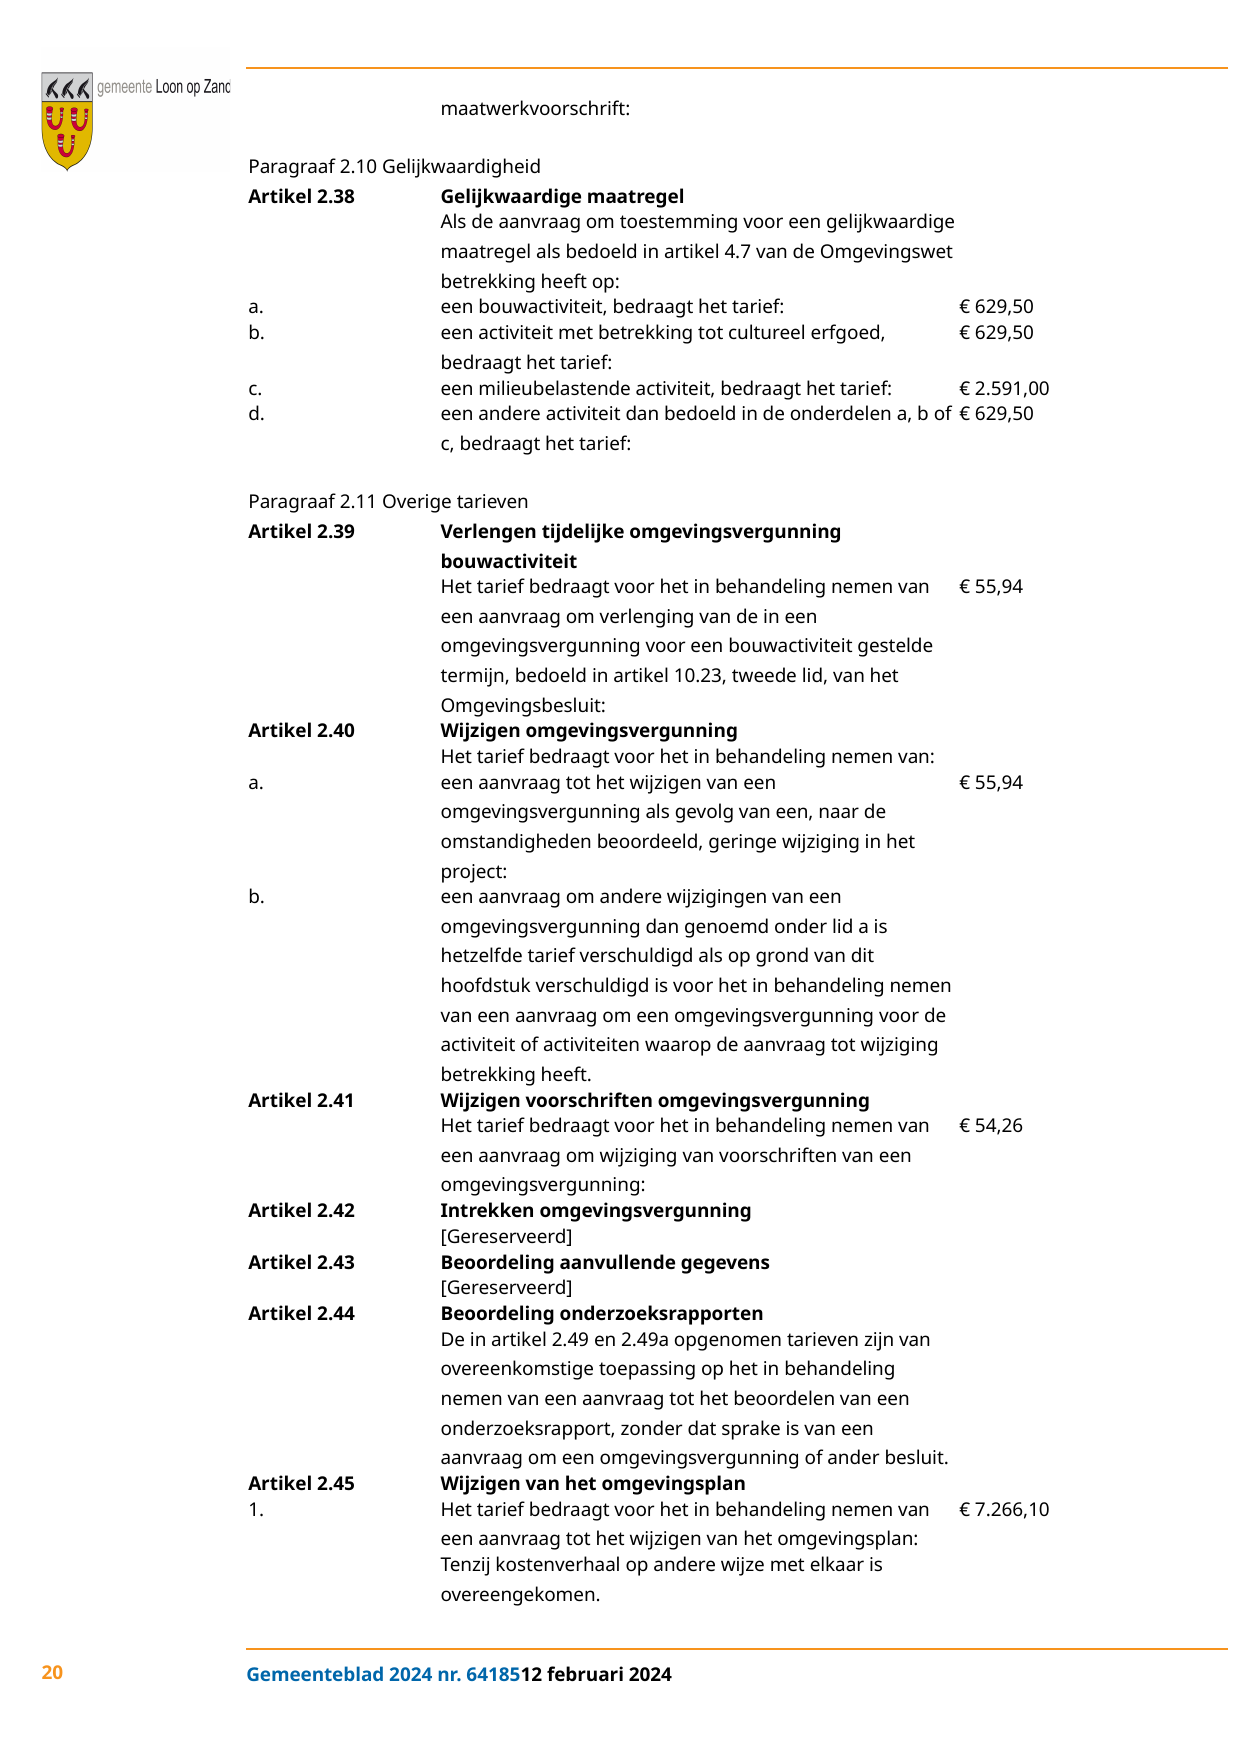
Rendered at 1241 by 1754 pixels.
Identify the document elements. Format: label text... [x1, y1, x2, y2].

table_cell 1. [248, 1496, 440, 1551]
table_cell maatwerkvoorschrift: [440, 95, 959, 121]
table_cell Intrekken omgevingsvergunning [440, 1198, 959, 1223]
table_cell b. [248, 884, 440, 1087]
table_cell Artikel 2.41 [248, 1087, 440, 1112]
table_cell Artikel 2.44 [248, 1300, 440, 1326]
table_cell een aanvraag om andere wijzigingen van een omgevingsvergunning dan genoemd onder lid a is hetzelfde tarief verschuldigd als op grond van dit hoofdstuk verschuldigd is voor het in behandeling nemen van een aanvraag om een omgevingsvergunning voor de activiteit of activiteiten waarop de aanvraag tot wijziging betrekking heeft. [440, 884, 959, 1087]
table_cell d. [248, 400, 440, 456]
table_cell c. [248, 375, 440, 400]
table_cell Wijzigen van het omgevingsplan [440, 1470, 959, 1496]
table_cell [248, 1223, 440, 1249]
table_header [959, 518, 1152, 573]
table_cell een aanvraag tot het wijzigen van een omgevingsvergunning als gevolg van een, naar de omstandigheden beoordeeld, geringe wijziging in het project: [440, 769, 959, 883]
table_cell € 55,94 [959, 574, 1152, 718]
table_cell [248, 743, 440, 769]
table_cell [248, 1275, 440, 1300]
table_cell € 2.591,00 [959, 375, 1152, 400]
table_header Artikel 2.38 [248, 183, 440, 209]
table_cell [959, 743, 1152, 769]
picture [41, 47, 231, 172]
table_cell Het tarief bedraagt voor het in behandeling nemen van: [440, 743, 959, 769]
table_cell [248, 1326, 440, 1470]
table_cell € 54,26 [959, 1113, 1152, 1197]
table_cell € 629,50 [959, 319, 1152, 375]
table_cell [959, 1551, 1152, 1606]
table_cell Beoordeling aanvullende gegevens [440, 1249, 959, 1274]
table_cell Als de aanvraag om toestemming voor een gelijkwaardige maatregel als bedoeld in artikel 4.7 van de Omgevingswet betrekking heeft op: [440, 209, 959, 294]
table_cell [959, 884, 1152, 1087]
table_cell [959, 718, 1152, 743]
table_cell Tenzij kostenverhaal op andere wijze met elkaar is overeengekomen. [440, 1551, 959, 1606]
table_header Verlengen tijdelijke omgevingsvergunning bouwactiviteit [440, 518, 959, 573]
table_cell een andere activiteit dan bedoeld in de onderdelen a, b of c, bedraagt het tarief: [440, 400, 959, 456]
table_cell De in artikel 2.49 en 2.49a opgenomen tarieven zijn van overeenkomstige toepassing op het in behandeling nemen van een aanvraag tot het beoordelen van een onderzoeksrapport, zonder dat sprake is van een aanvraag om een omgevingsvergunning of ander besluit. [440, 1326, 959, 1470]
table_header Artikel 2.39 [248, 518, 440, 573]
table_cell [248, 1551, 440, 1606]
table_cell een activiteit met betrekking tot cultureel erfgoed, bedraagt het tarief: [440, 319, 959, 375]
table_cell Het tarief bedraagt voor het in behandeling nemen van een aanvraag om verlenging van de in een omgevingsvergunning voor een bouwactiviteit gestelde termijn, bedoeld in artikel 10.23, tweede lid, van het Omgevingsbesluit: [440, 574, 959, 718]
table_cell [959, 1470, 1152, 1496]
table_cell a. [248, 294, 440, 319]
table_cell [959, 1198, 1152, 1223]
table_cell een bouwactiviteit, bedraagt het tarief: [440, 294, 959, 319]
table_cell [959, 209, 1152, 294]
table_cell € 629,50 [959, 294, 1152, 319]
table_cell Het tarief bedraagt voor het in behandeling nemen van een aanvraag tot het wijzigen van het omgevingsplan: [440, 1496, 959, 1551]
table_cell [Gereserveerd] [440, 1223, 959, 1249]
table_cell Wijzigen voorschriften omgevingsvergunning [440, 1087, 959, 1112]
table_header Gelijkwaardige maatregel [440, 183, 959, 209]
table_cell € 629,50 [959, 400, 1152, 456]
text Paragraaf 2.10 Gelijkwaardigheid [248, 153, 1152, 179]
table_cell [959, 1223, 1152, 1249]
table_cell Artikel 2.43 [248, 1249, 440, 1274]
table_cell Artikel 2.45 [248, 1470, 440, 1496]
table_cell [959, 1275, 1152, 1300]
table_cell a. [248, 769, 440, 883]
table_cell Beoordeling onderzoeksrapporten [440, 1300, 959, 1326]
table_cell [959, 1326, 1152, 1470]
table_header [959, 183, 1152, 209]
table_cell [959, 1249, 1152, 1274]
table_cell b. [248, 319, 440, 375]
table_cell [Gereserveerd] [440, 1275, 959, 1300]
table_cell [959, 1087, 1152, 1112]
table_cell [959, 1300, 1152, 1326]
table_cell [248, 95, 440, 121]
table_cell een milieubelastende activiteit, bedraagt het tarief: [440, 375, 959, 400]
text Paragraaf 2.11 Overige tarieven [248, 488, 1152, 514]
table_cell Artikel 2.42 [248, 1198, 440, 1223]
table_cell [248, 1113, 440, 1197]
table_cell [248, 209, 440, 294]
table_cell Artikel 2.40 [248, 718, 440, 743]
table_cell Het tarief bedraagt voor het in behandeling nemen van een aanvraag om wijziging van voorschriften van een omgevingsvergunning: [440, 1113, 959, 1197]
table_cell € 7.266,10 [959, 1496, 1152, 1551]
table_cell [248, 574, 440, 718]
table_cell [959, 95, 1152, 121]
table_cell Wijzigen omgevingsvergunning [440, 718, 959, 743]
table_cell € 55,94 [959, 769, 1152, 883]
